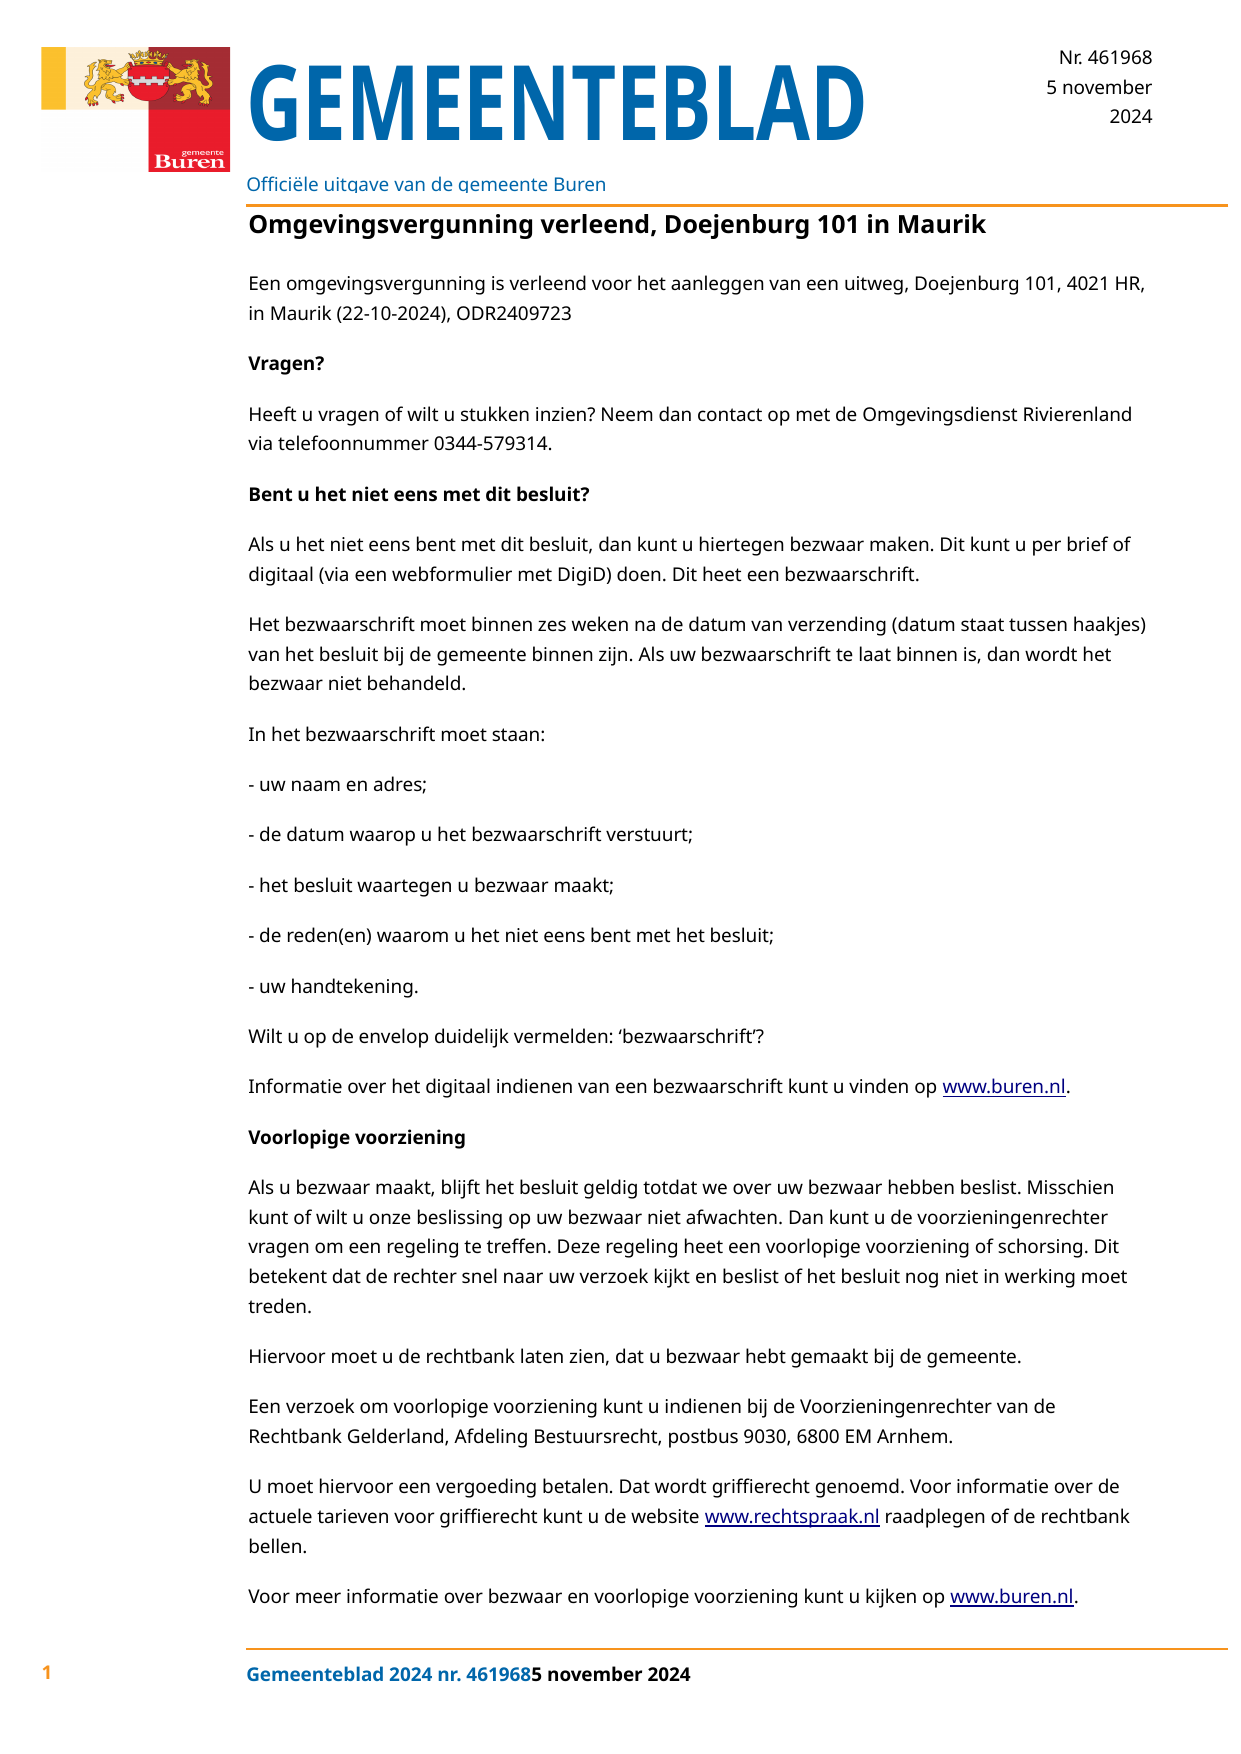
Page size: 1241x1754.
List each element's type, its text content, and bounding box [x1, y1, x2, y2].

text Een omgevingsvergunning is verleend voor het aanleggen van een uitweg, Doejenburg 101, 4021 HR, in Maurik (22-10-2024), ODR2409723 [248, 270, 1152, 326]
text - uw naam en adres; [248, 771, 1152, 797]
text Heeft u vragen of wilt u stukken inzien? Neem dan contact op met de Omgevingsdienst Rivierenland via telefoonnummer 0344-579314. [248, 401, 1152, 456]
text Vragen? [248, 350, 1152, 376]
text Bent u het niet eens met dit besluit? [248, 481, 1152, 506]
text Als u bezwaar maakt, blijft het besluit geldig totdat we over uw bezwaar hebben beslist. Misschien kunt of wilt u onze beslissing op uw bezwaar niet afwachten. Dan kunt u de voorzieningenrechter vragen om een regeling te treffen. Deze regeling heet een voorlopige voorziening of schorsing. Dit betekent dat de rechter snel naar uw verzoek kijkt en beslist of het besluit nog niet in werking moet treden. [248, 1174, 1152, 1318]
text Hiervoor moet u de rechtbank laten zien, dat u bezwaar hebt gemaakt bij de gemeente. [248, 1343, 1152, 1369]
text In het bezwaarschrift moet staan: [248, 721, 1152, 746]
text Het bezwaarschrift moet binnen zes weken na de datum van verzending (datum staat tussen haakjes) van het besluit bij de gemeente binnen zijn. Als uw bezwaarschrift te laat binnen is, dan wordt het bezwaar niet behandeld. [248, 611, 1152, 696]
text U moet hiervoor een vergoeding betalen. Dat wordt griffierecht genoemd. Voor informatie over de actuele tarieven voor griffierecht kunt u de website www.rechtspraak.nl raadplegen of de rechtbank bellen. [248, 1474, 1152, 1558]
text Omgevingsvergunning verleend, Doejenburg 101 in Maurik [248, 207, 1152, 241]
text - de reden(en) waarom u het niet eens bent met het besluit; [248, 922, 1152, 948]
text - uw handtekening. [248, 973, 1152, 998]
picture [41, 47, 231, 172]
text - het besluit waartegen u bezwaar maakt; [248, 872, 1152, 898]
text Als u het niet eens bent met dit besluit, dan kunt u hiertegen bezwaar maken. Dit kunt u per brief of digitaal (via een webformulier met DigiD) doen. Dit heet een bezwaarschrift. [248, 531, 1152, 586]
text Informatie over het digitaal indienen van een bezwaarschrift kunt u vinden op www.buren.nl. [248, 1074, 1152, 1099]
text Wilt u op de envelop duidelijk vermelden: ‘bezwaarschrift’? [248, 1023, 1152, 1049]
text Voor meer informatie over bezwaar en voorlopige voorziening kunt u kijken op www.buren.nl. [248, 1583, 1152, 1609]
text - de datum waarop u het bezwaarschrift verstuurt; [248, 822, 1152, 847]
text Een verzoek om voorlopige voorziening kunt u indienen bij de Voorzieningenrechter van de Rechtbank Gelderland, Afdeling Bestuursrecht, postbus 9030, 6800 EM Arnhem. [248, 1394, 1152, 1449]
text Voorlopige voorziening [248, 1124, 1152, 1150]
